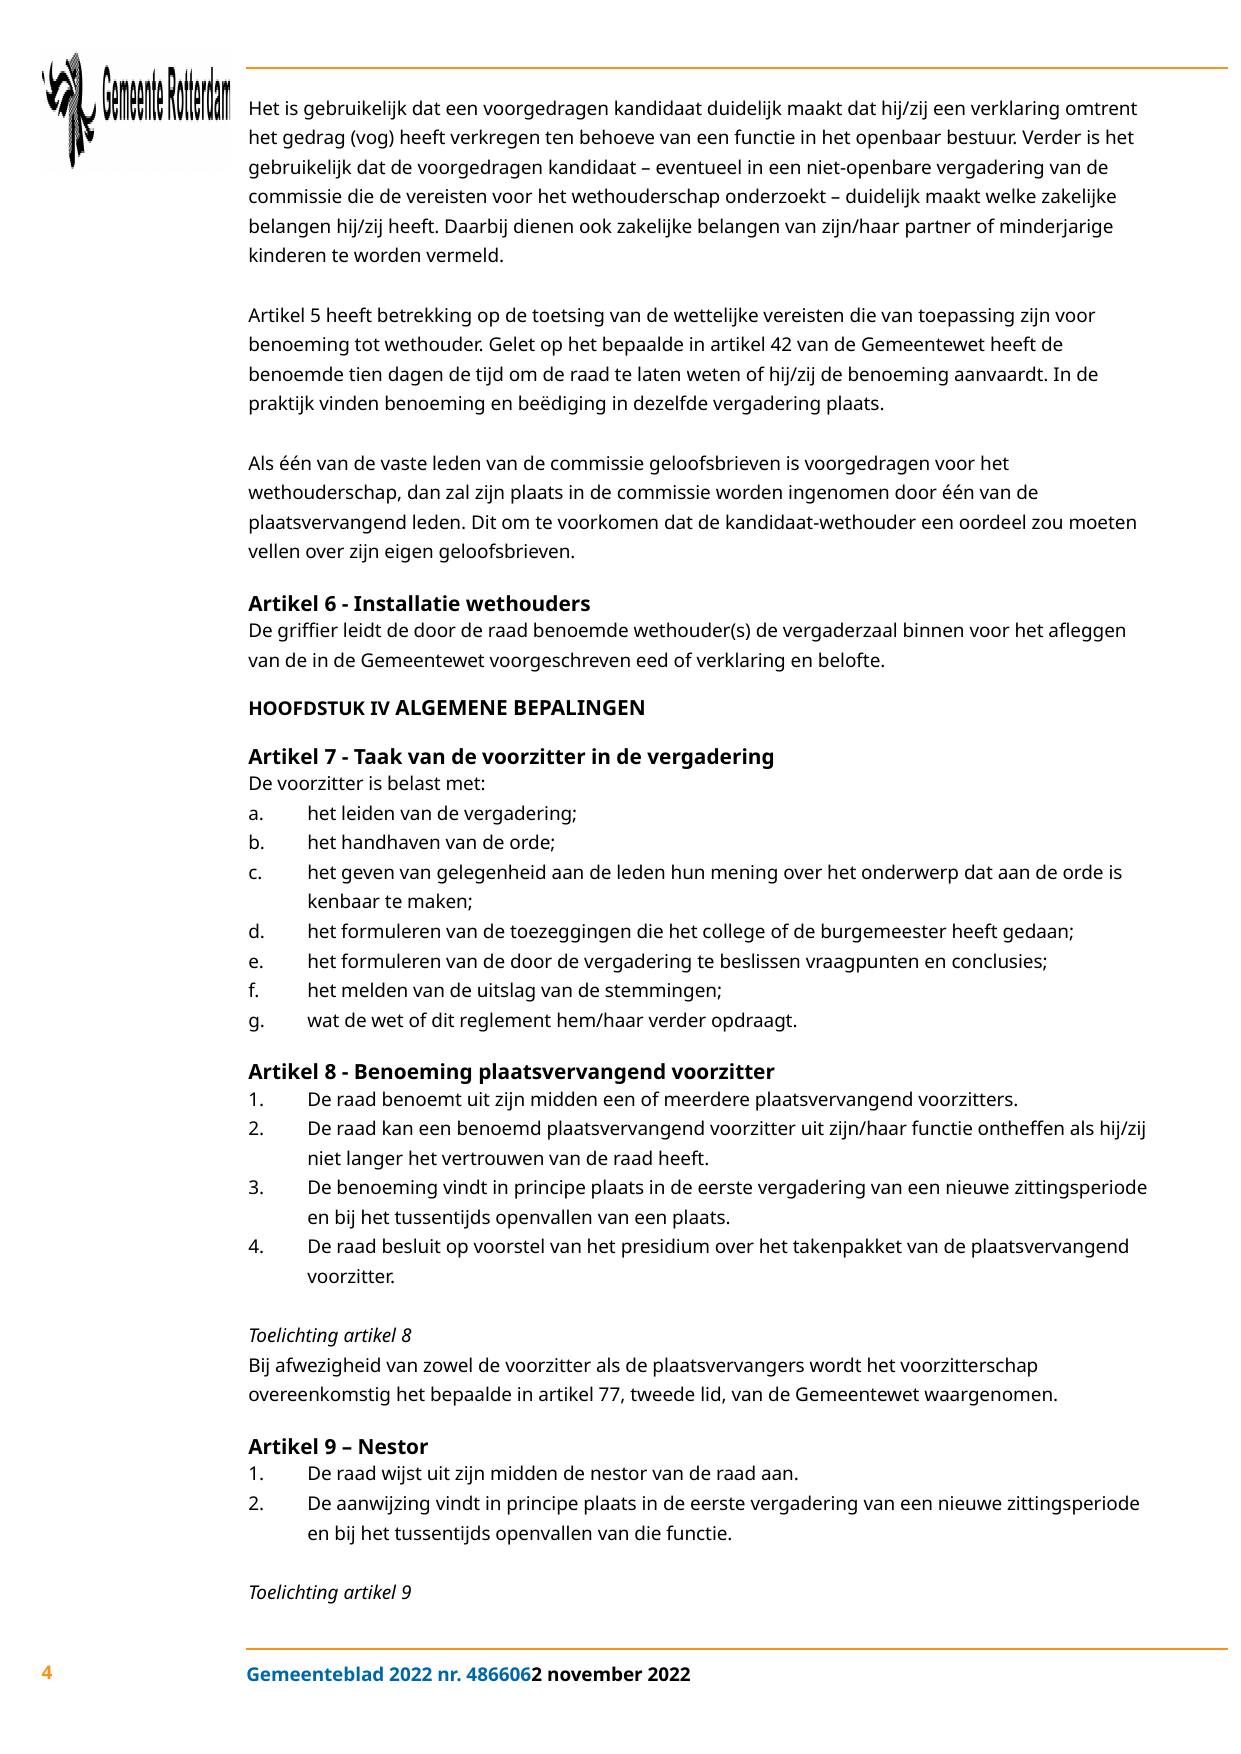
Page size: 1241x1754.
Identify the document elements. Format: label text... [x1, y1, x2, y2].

text Het is gebruikelijk dat een voorgedragen kandidaat duidelijk maakt dat hij/zij een verklaring omtrent het gedrag (vog) heeft verkregen ten behoeve van een functie in het openbaar bestuur. Verder is het gebruikelijk dat de voorgedragen kandidaat – eventueel in een niet-openbare vergadering van de commissie die de vereisten voor het wethouderschap onderzoekt – duidelijk maakt welke zakelijke belangen hij/zij heeft. Daarbij dienen ook zakelijke belangen van zijn/haar partner of minderjarige kinderen te worden vermeld. [248, 95, 1152, 268]
list het formuleren van de door de vergadering te beslissen vraagpunten en conclusies; [248, 948, 1152, 973]
text Als één van de vaste leden van de commissie geloofsbrieven is voorgedragen voor het wethouderschap, dan zal zijn plaats in de commissie worden ingenomen door één van de plaatsvervangend leden. Dit om te voorkomen dat de kandidaat-wethouder een oordeel zou moeten vellen over zijn eigen geloofsbrieven. [248, 450, 1152, 564]
list De benoeming vindt in principe plaats in de eerste vergadering van een nieuwe zittingsperiode en bij het tussentijds openvallen van een plaats. [248, 1174, 1152, 1230]
list het handhaven van de orde; [248, 829, 1152, 855]
list De raad benoemt uit zijn midden een of meerdere plaatsvervangend voorzitters. [248, 1086, 1152, 1112]
text Bij afwezigheid van zowel de voorzitter als de plaatsvervangers wordt het voorzitterschap overeenkomstig het bepaalde in artikel 77, tweede lid, van de Gemeentewet waargenomen. [248, 1352, 1152, 1407]
list het leiden van de vergadering; [248, 800, 1152, 826]
text Artikel 5 heeft betrekking op de toetsing van de wettelijke vereisten die van toepassing zijn voor benoeming tot wethouder. Gelet op het bepaalde in artikel 42 van de Gemeentewet heeft de benoemde tien dagen de tijd om de raad te laten weten of hij/zij de benoeming aanvaardt. In de praktijk vinden benoeming en beëdiging in dezelfde vergadering plaats. [248, 302, 1152, 416]
text Artikel 9 – Nestor [248, 1432, 1152, 1461]
list De raad kan een benoemd plaatsvervangend voorzitter uit zijn/haar functie ontheffen als hij/zij niet langer het vertrouwen van de raad heeft. [248, 1115, 1152, 1171]
text Toelichting artikel 9 [248, 1579, 1152, 1604]
list wat de wet of dit reglement hem/haar verder opdraagt. [248, 1007, 1152, 1033]
text De griffier leidt de door de raad benoemde wethouder(s) de vergaderzaal binnen voor het afleggen van de in de Gemeentewet voorgeschreven eed of verklaring en belofte. [248, 617, 1152, 673]
list het geven van gelegenheid aan de leden hun mening over het onderwerp dat aan de orde is kenbaar te maken; [248, 859, 1152, 914]
text HOOFDSTUK IV ALGEMENE BEPALINGEN [248, 693, 1152, 721]
list De aanwijzing vindt in principe plaats in de eerste vergadering van een nieuwe zittingsperiode en bij het tussentijds openvallen van die functie. [248, 1490, 1152, 1545]
text Toelichting artikel 8 [248, 1322, 1152, 1348]
picture [41, 47, 231, 172]
text Artikel 8 - Benoeming plaatsvervangend voorzitter [248, 1057, 1152, 1086]
text De voorzitter is belast met: [248, 770, 1152, 796]
text Artikel 7 - Taak van de voorzitter in de vergadering [248, 742, 1152, 770]
list De raad wijst uit zijn midden de nestor van de raad aan. [248, 1461, 1152, 1486]
list het melden van de uitslag van de stemmingen; [248, 977, 1152, 1003]
list De raad besluit op voorstel van het presidium over het takenpakket van de plaatsvervangend voorzitter. [248, 1234, 1152, 1289]
list het formuleren van de toezeggingen die het college of de burgemeester heeft gedaan; [248, 918, 1152, 944]
text Artikel 6 - Installatie wethouders [248, 589, 1152, 617]
